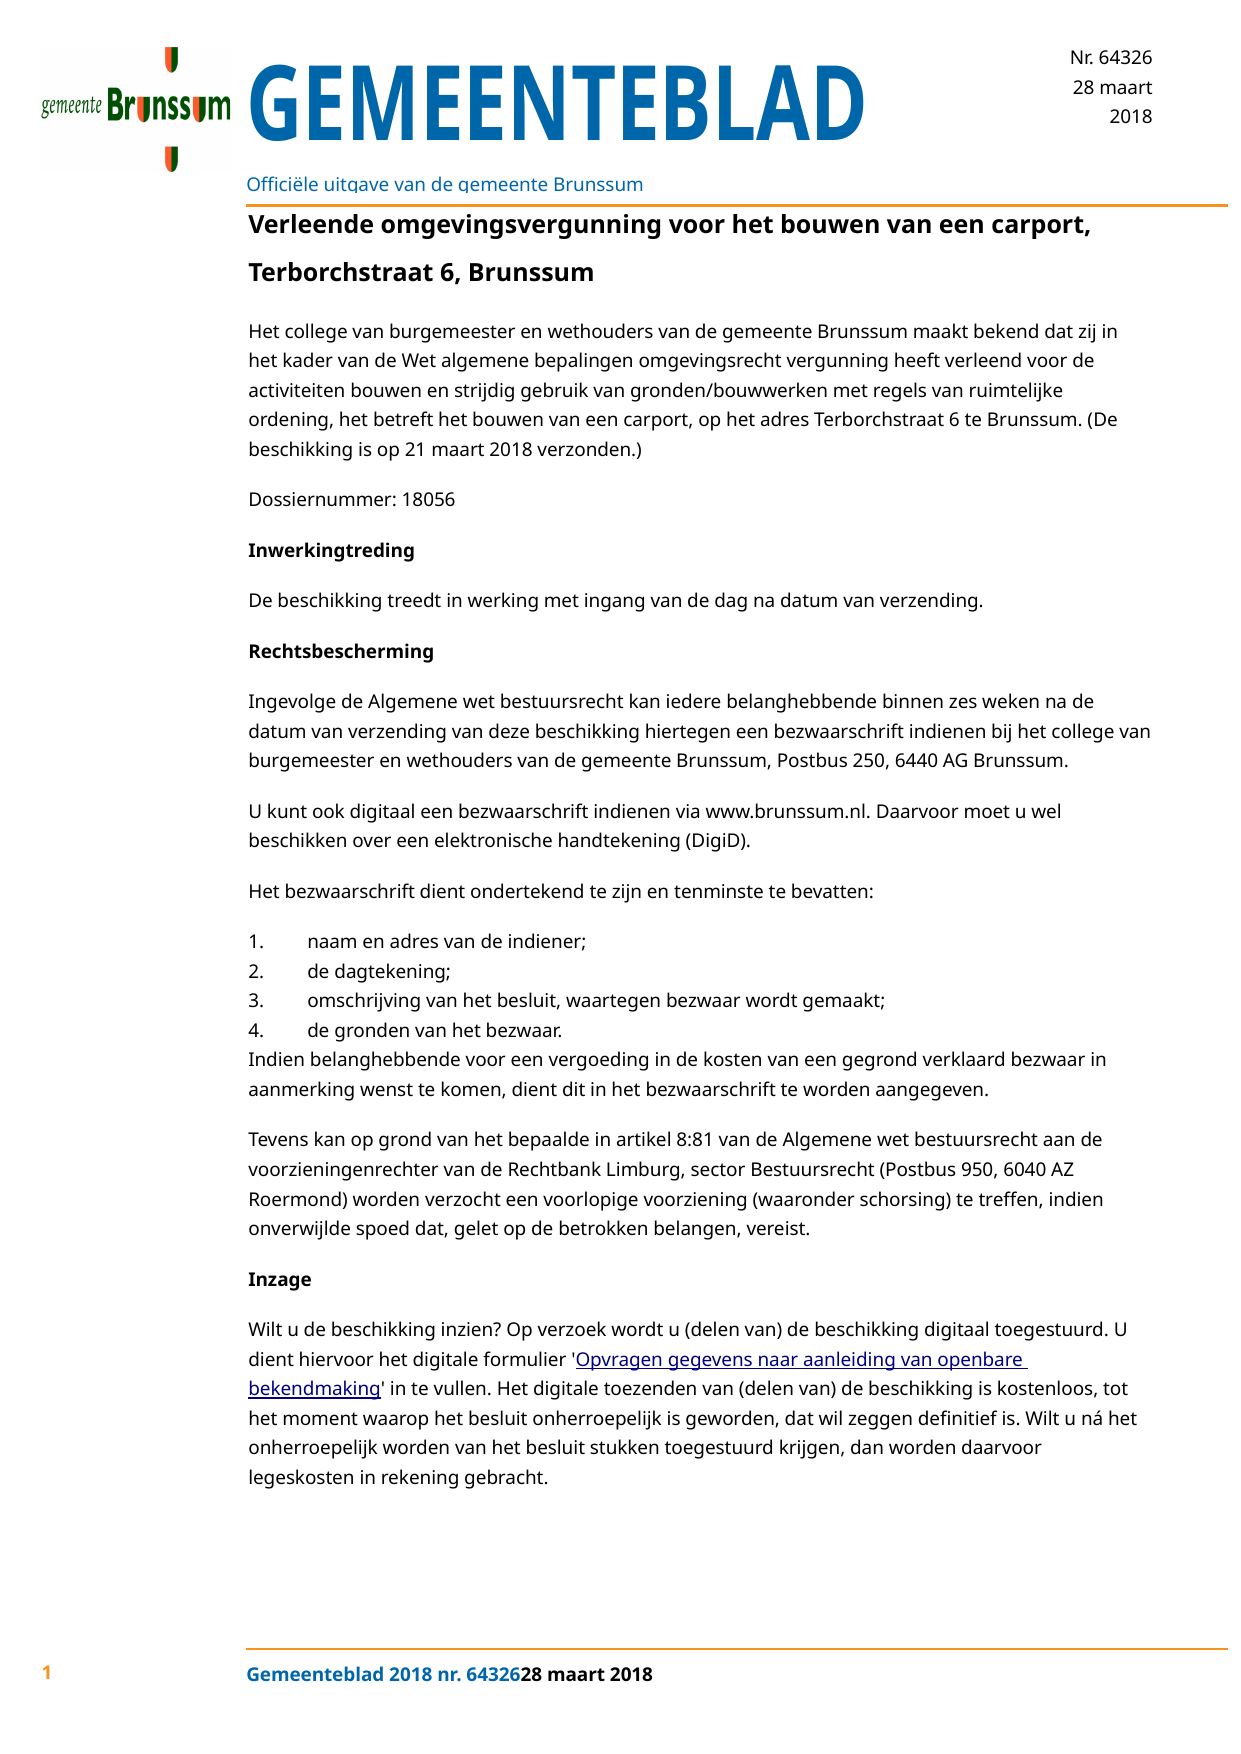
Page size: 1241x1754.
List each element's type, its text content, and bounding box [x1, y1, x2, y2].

text U kunt ook digitaal een bezwaarschrift indienen via www.brunssum.nl. Daarvoor moet u wel beschikken over een elektronische handtekening (DigiD). [248, 798, 1152, 853]
text Ingevolge de Algemene wet bestuursrecht kan iedere belanghebbende binnen zes weken na de datum van verzending van deze beschikking hiertegen een bezwaarschrift indienen bij het college van burgemeester en wethouders van de gemeente Brunssum, Postbus 250, 6440 AG Brunssum. [248, 688, 1152, 773]
text Wilt u de beschikking inzien? Op verzoek wordt u (delen van) de beschikking digitaal toegestuurd. U dient hiervoor het digitale formulier 'Opvragen gegevens naar aanleiding van openbare bekendmaking' in te vullen. Het digitale toezenden van (delen van) de beschikking is kostenloos, tot het moment waarop het besluit onherroepelijk is geworden, dat wil zeggen definitief is. Wilt u ná het onherroepelijk worden van het besluit stukken toegestuurd krijgen, dan worden daarvoor legeskosten in rekening gebracht. [248, 1316, 1152, 1490]
list de gronden van het bezwaar. [248, 1017, 1152, 1043]
text De beschikking treedt in werking met ingang van de dag na datum van verzending. [248, 587, 1152, 613]
list naam en adres van de indiener; [248, 928, 1152, 954]
text Rechtsbescherming [248, 638, 1152, 664]
text Verleende omgevingsvergunning voor het bouwen van een carport, Terborchstraat 6, Brunssum [248, 207, 1152, 288]
text Dossiernummer: 18056 [248, 487, 1152, 512]
text Inwerkingtreding [248, 537, 1152, 563]
text Het college van burgemeester en wethouders van de gemeente Brunssum maakt bekend dat zij in het kader van de Wet algemene bepalingen omgevingsrecht vergunning heeft verleend voor de activiteiten bouwen en strijdig gebruik van gronden/bouwwerken met regels van ruimtelijke ordening, het betreft het bouwen van een carport, op het adres Terborchstraat 6 te Brunssum. (De beschikking is op 21 maart 2018 verzonden.) [248, 318, 1152, 462]
text Inzage [248, 1266, 1152, 1292]
text Indien belanghebbende voor een vergoeding in de kosten van een gegrond verklaard bezwaar in aanmerking wenst te komen, dient dit in het bezwaarschrift te worden aangegeven. [248, 1047, 1152, 1102]
list omschrijving van het besluit, waartegen bezwaar wordt gemaakt; [248, 987, 1152, 1013]
list de dagtekening; [248, 958, 1152, 984]
text Het bezwaarschrift dient ondertekend te zijn en tenminste te bevatten: [248, 878, 1152, 904]
text Tevens kan op grond van het bepaalde in artikel 8:81 van de Algemene wet bestuursrecht aan de voorzieningenrechter van de Rechtbank Limburg, sector Bestuursrecht (Postbus 950, 6040 AZ Roermond) worden verzocht een voorlopige voorziening (waaronder schorsing) te treffen, indien onverwijlde spoed dat, gelet op de betrokken belangen, vereist. [248, 1127, 1152, 1241]
picture [41, 47, 231, 172]
